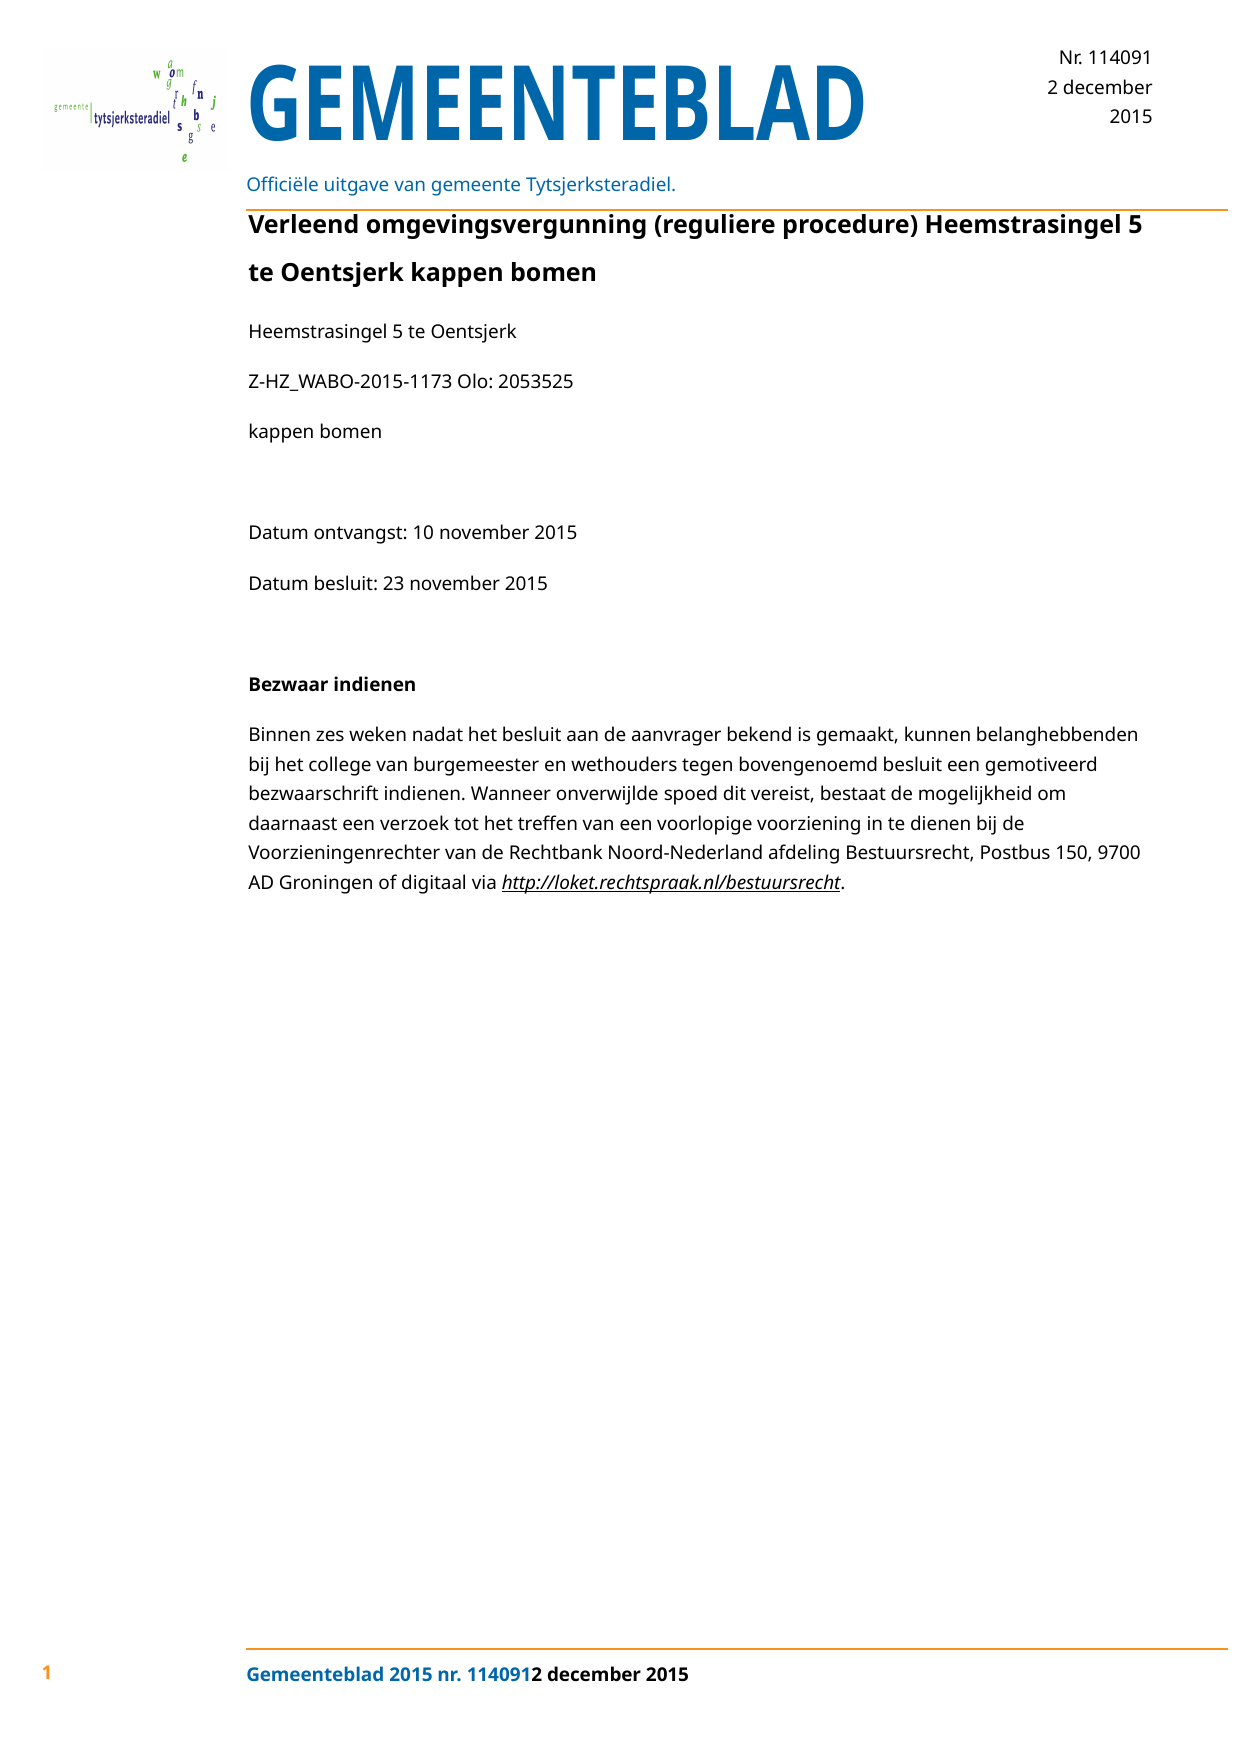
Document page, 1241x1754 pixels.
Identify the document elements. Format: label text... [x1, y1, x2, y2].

text Datum ontvangst: 10 november 2015 [248, 519, 1152, 545]
text Datum besluit: 23 november 2015 [248, 570, 1152, 596]
text Z-HZ_WABO-2015-1173 Olo: 2053525 [248, 368, 1152, 394]
text Verleend omgevingsvergunning (reguliere procedure) Heemstrasingel 5 te Oentsjerk kappen bomen [248, 211, 1152, 288]
text Binnen zes weken nadat het besluit aan de aanvrager bekend is gemaakt, kunnen belanghebbenden bij het college van burgemeester en wethouders tegen bovengenoemd besluit een gemotiveerd bezwaarschrift indienen. Wanneer onverwijlde spoed dit vereist, bestaat de mogelijkheid om daarnaast een verzoek tot het treffen van een voorlopige voorziening in te dienen bij de Voorzieningenrechter van de Rechtbank Noord-Nederland afdeling Bestuursrecht, Postbus 150, 9700 AD Groningen of digitaal via http://loket.rechtspraak.nl/bestuursrecht. [248, 721, 1152, 895]
text Bezwaar indienen [248, 671, 1152, 697]
picture [41, 47, 231, 172]
text kappen bomen [248, 419, 1152, 444]
text Heemstrasingel 5 te Oentsjerk [248, 318, 1152, 344]
